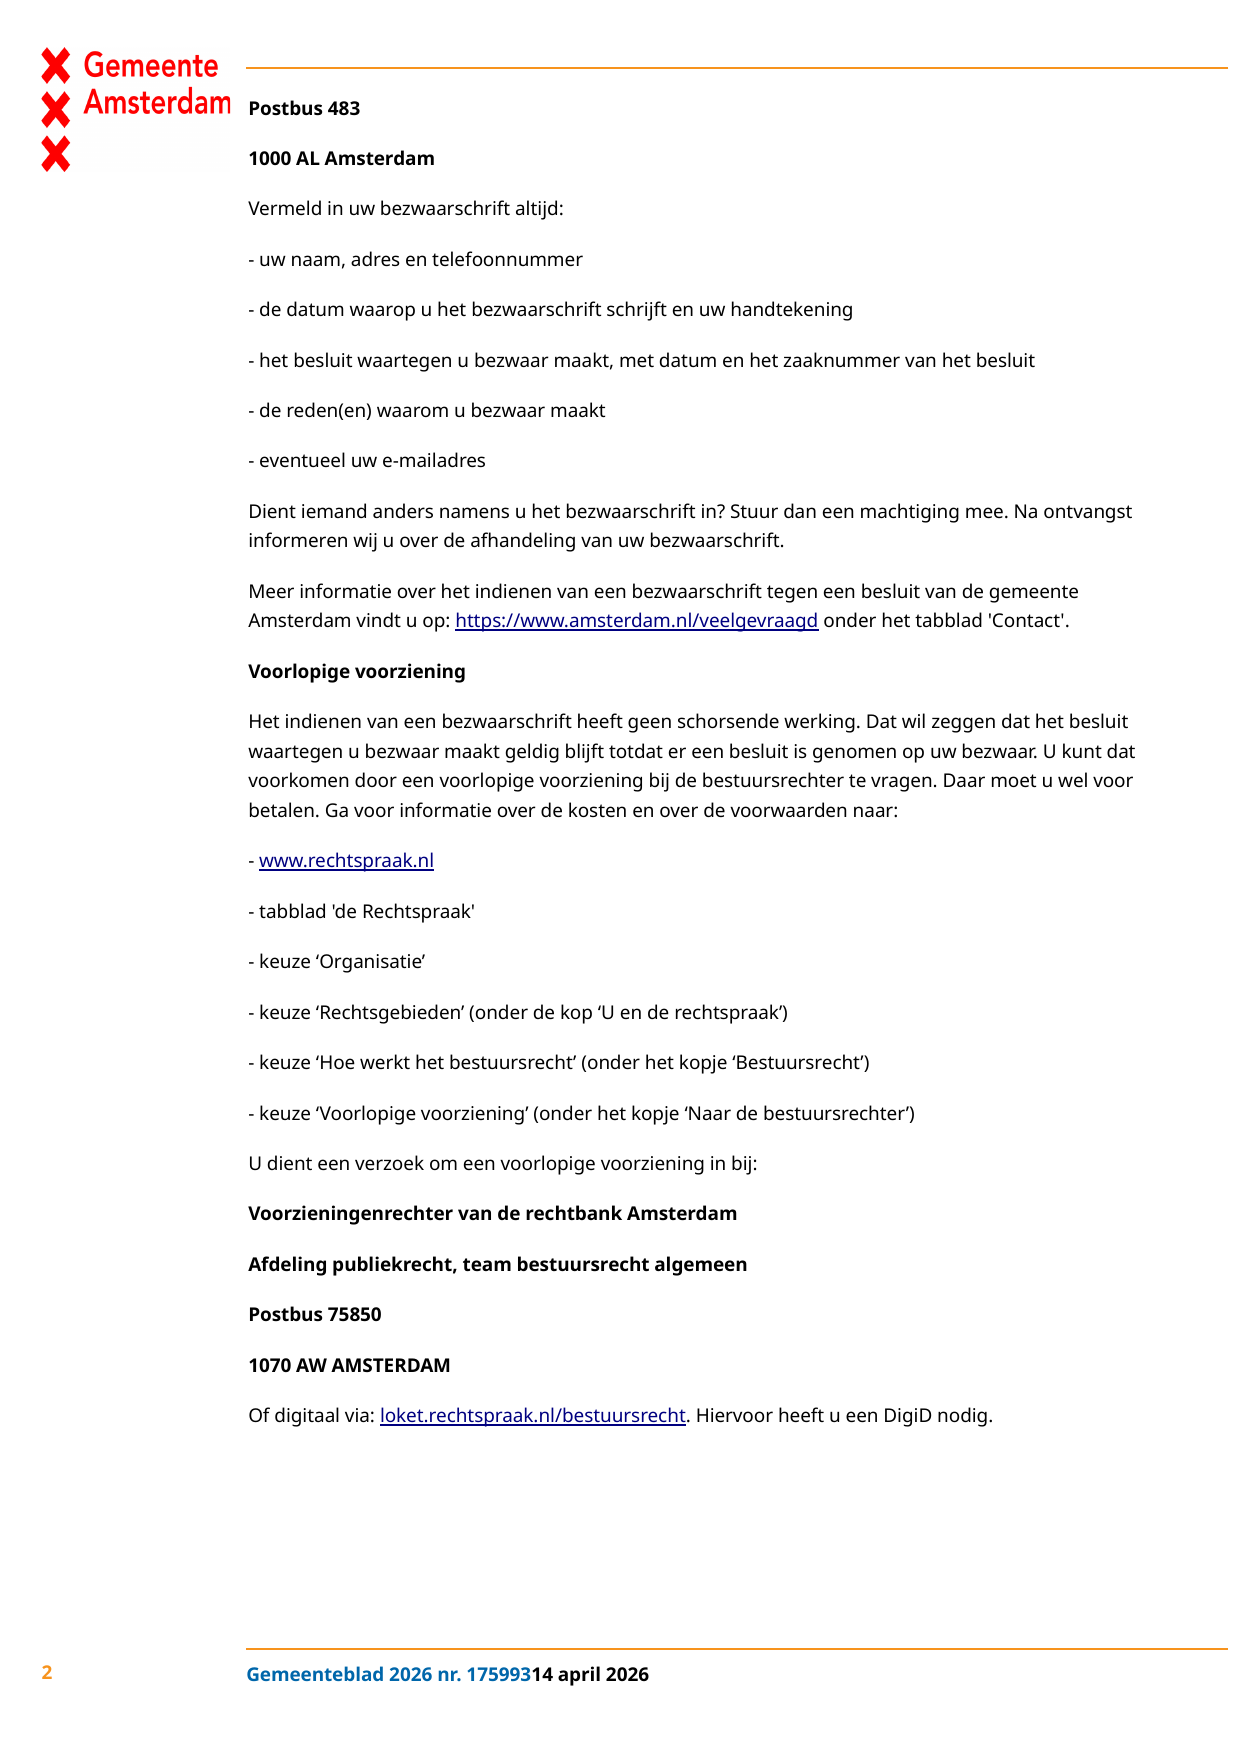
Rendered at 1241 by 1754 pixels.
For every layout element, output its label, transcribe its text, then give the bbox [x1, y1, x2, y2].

text - uw naam, adres en telefoonnummer [248, 246, 1152, 272]
text 1000 AL Amsterdam [248, 145, 1152, 171]
text - keuze ‘Voorlopige voorziening’ (onder het kopje ‘Naar de bestuursrechter’) [248, 1100, 1152, 1126]
text U dient een verzoek om een voorlopige voorziening in bij: [248, 1150, 1152, 1176]
text - keuze ‘Rechtsgebieden’ (onder de kop ‘U en de rechtspraak’) [248, 999, 1152, 1025]
text - keuze ‘Hoe werkt het bestuursrecht’ (onder het kopje ‘Bestuursrecht’) [248, 1049, 1152, 1075]
text - eventueel uw e-mailadres [248, 448, 1152, 473]
text Voorzieningenrechter van de rechtbank Amsterdam [248, 1201, 1152, 1226]
text - de datum waarop u het bezwaarschrift schrijft en uw handtekening [248, 296, 1152, 322]
text 1070 AW AMSTERDAM [248, 1352, 1152, 1378]
text Dient iemand anders namens u het bezwaarschrift in? Stuur dan een machtiging mee. Na ontvangst informeren wij u over de afhandeling van uw bezwaarschrift. [248, 498, 1152, 553]
picture [41, 47, 231, 172]
text - tabblad 'de Rechtspraak' [248, 898, 1152, 924]
text Voorlopige voorziening [248, 658, 1152, 684]
text Meer informatie over het indienen van een bezwaarschrift tegen een besluit van de gemeente Amsterdam vindt u op: https://www.amsterdam.nl/veelgevraagd onder het tabblad 'Contact'. [248, 578, 1152, 633]
text - het besluit waartegen u bezwaar maakt, met datum en het zaaknummer van het besluit [248, 347, 1152, 373]
text - de reden(en) waarom u bezwaar maakt [248, 397, 1152, 423]
text - keuze ‘Organisatie’ [248, 948, 1152, 974]
text - www.rechtspraak.nl [248, 848, 1152, 873]
text Postbus 75850 [248, 1301, 1152, 1327]
text Of digitaal via: loket.rechtspraak.nl/bestuursrecht. Hiervoor heeft u een DigiD nodig. [248, 1402, 1152, 1428]
text Afdeling publiekrecht, team bestuursrecht algemeen [248, 1251, 1152, 1277]
text Postbus 483 [248, 95, 1152, 121]
text Het indienen van een bezwaarschrift heeft geen schorsende werking. Dat wil zeggen dat het besluit waartegen u bezwaar maakt geldig blijft totdat er een besluit is genomen op uw bezwaar. U kunt dat voorkomen door een voorlopige voorziening bij de bestuursrechter te vragen. Daar moet u wel voor betalen. Ga voor informatie over de kosten en over de voorwaarden naar: [248, 708, 1152, 823]
text Vermeld in uw bezwaarschrift altijd: [248, 196, 1152, 221]
